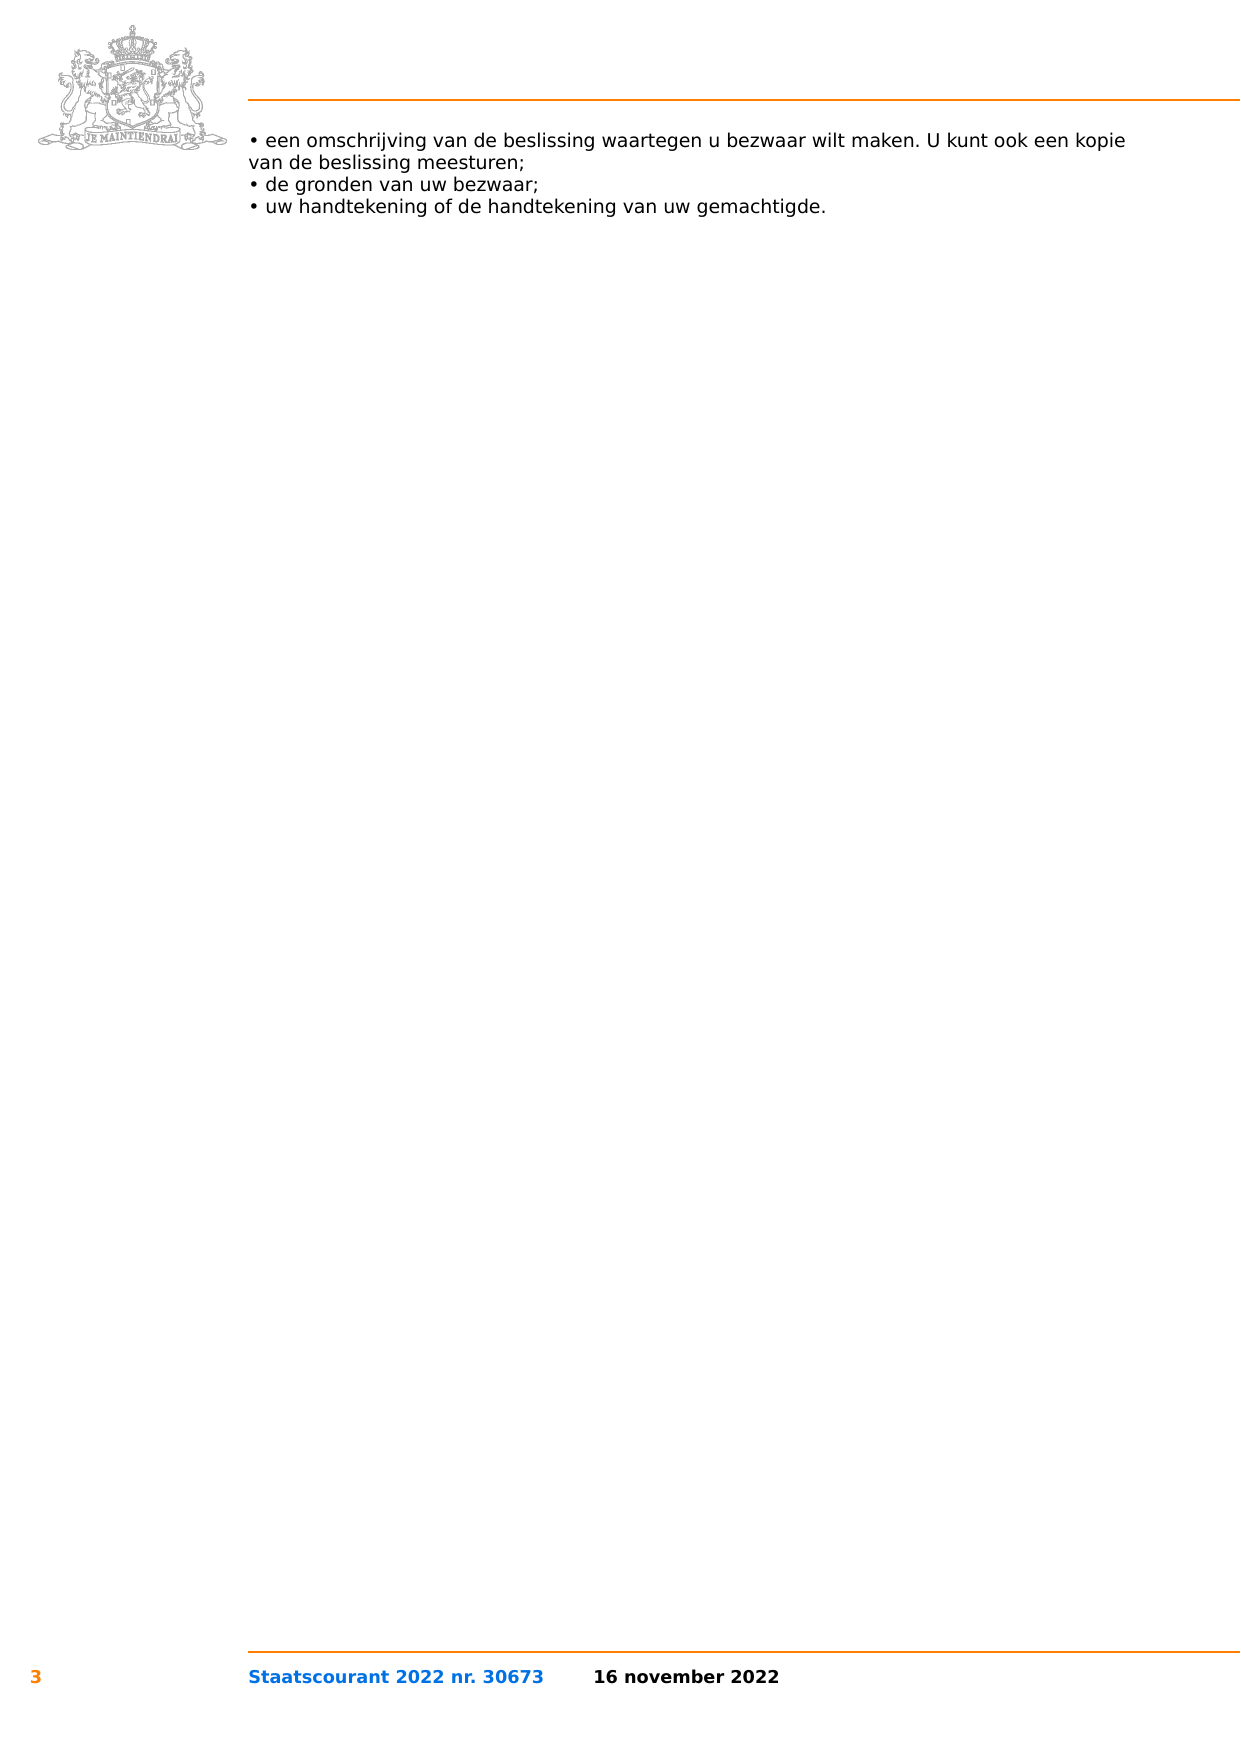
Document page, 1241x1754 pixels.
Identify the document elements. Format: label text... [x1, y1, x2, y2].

text • uw handtekening of de handtekening van uw gemachtigde. [248, 196, 1163, 218]
text • een omschrijving van de beslissing waartegen u bezwaar wilt maken. U kunt ook een kopie van de beslissing meesturen; [248, 130, 1163, 174]
picture [38, 25, 227, 150]
text • de gronden van uw bezwaar; [248, 174, 1163, 196]
